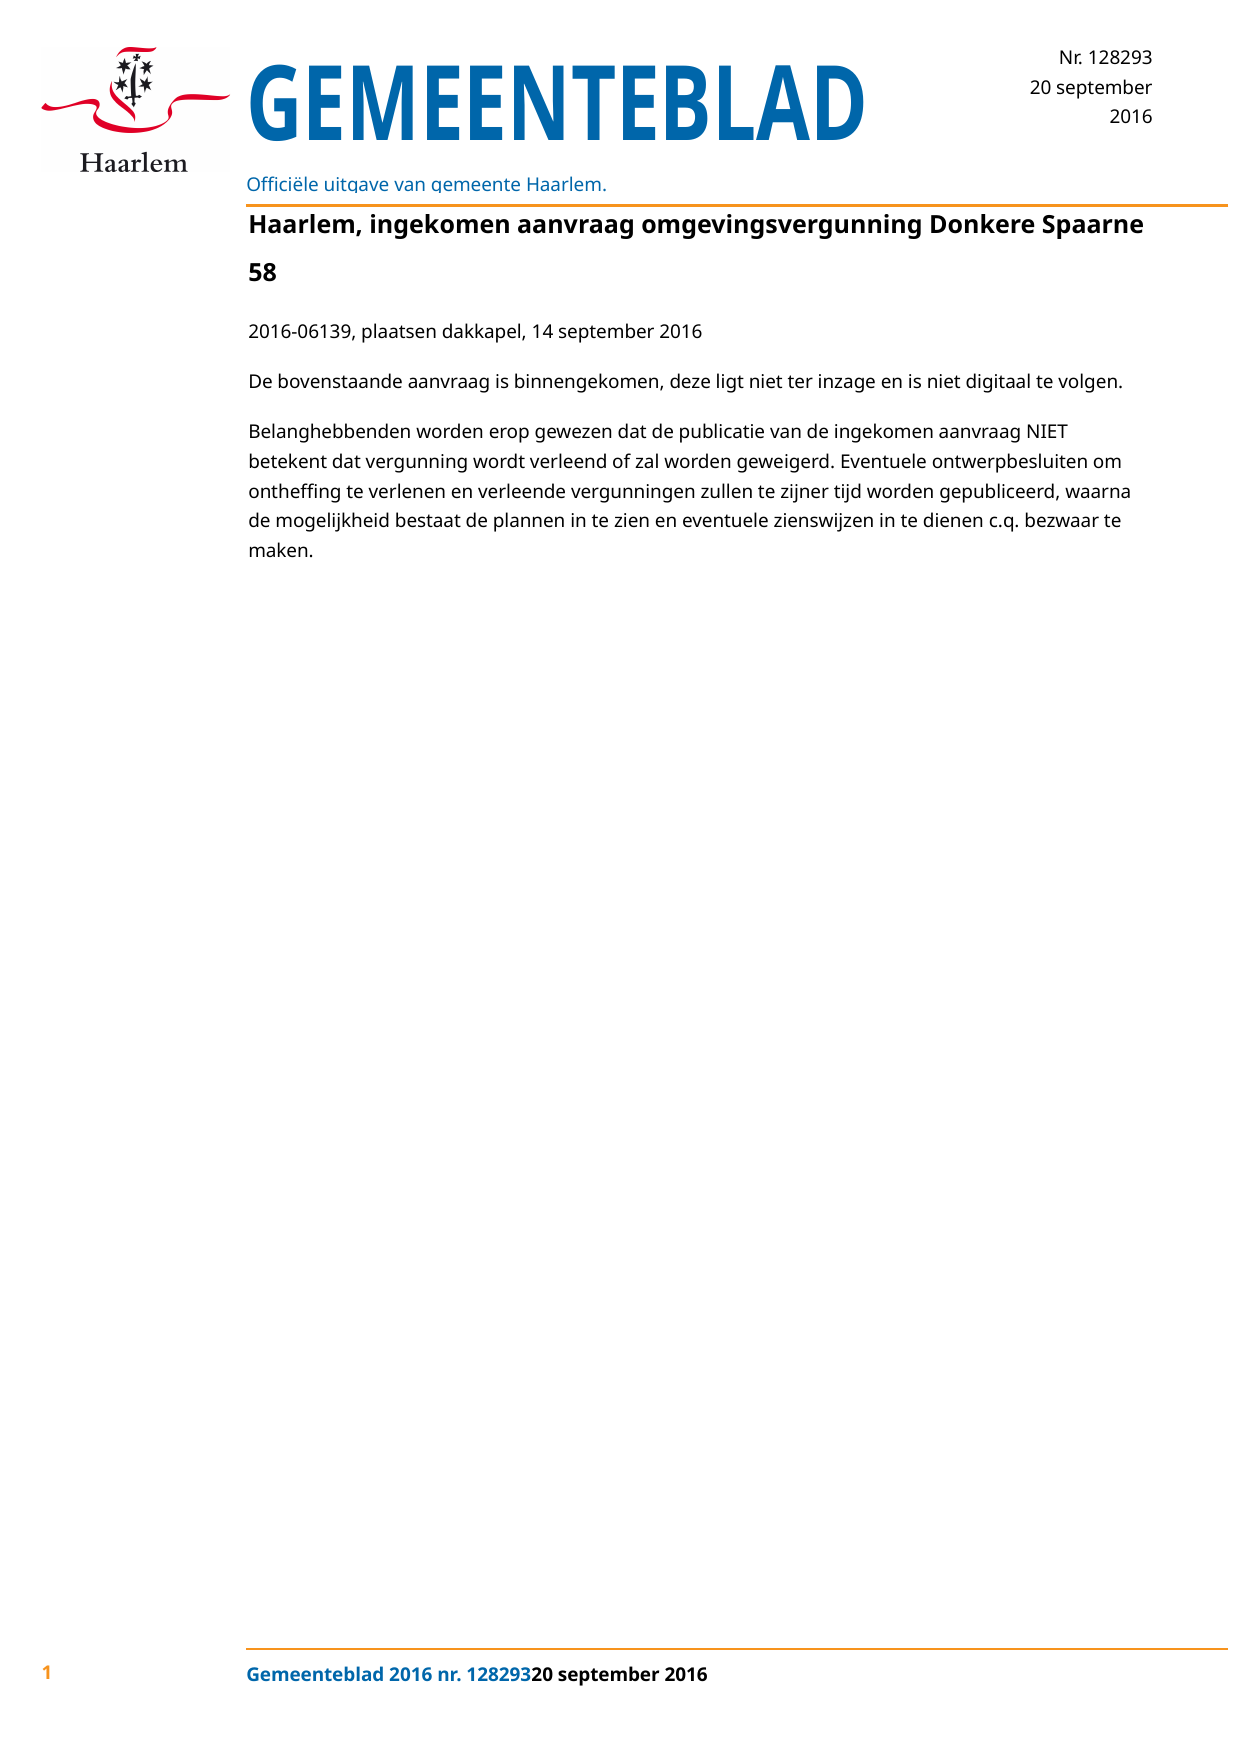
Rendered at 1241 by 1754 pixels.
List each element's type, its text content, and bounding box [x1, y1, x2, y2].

text Haarlem, ingekomen aanvraag omgevingsvergunning Donkere Spaarne 58 [248, 207, 1152, 288]
text Belanghebbenden worden erop gewezen dat de publicatie van de ingekomen aanvraag NIET betekent dat vergunning wordt verleend of zal worden geweigerd. Eventuele ontwerpbesluiten om ontheffing te verlenen en verleende vergunningen zullen te zijner tijd worden gepubliceerd, waarna de mogelijkheid bestaat de plannen in te zien en eventuele zienswijzen in te dienen c.q. bezwaar te maken. [248, 419, 1152, 563]
text 2016-06139, plaatsen dakkapel, 14 september 2016 [248, 318, 1152, 344]
text De bovenstaande aanvraag is binnengekomen, deze ligt niet ter inzage en is niet digitaal te volgen. [248, 368, 1152, 394]
picture [41, 47, 231, 172]
